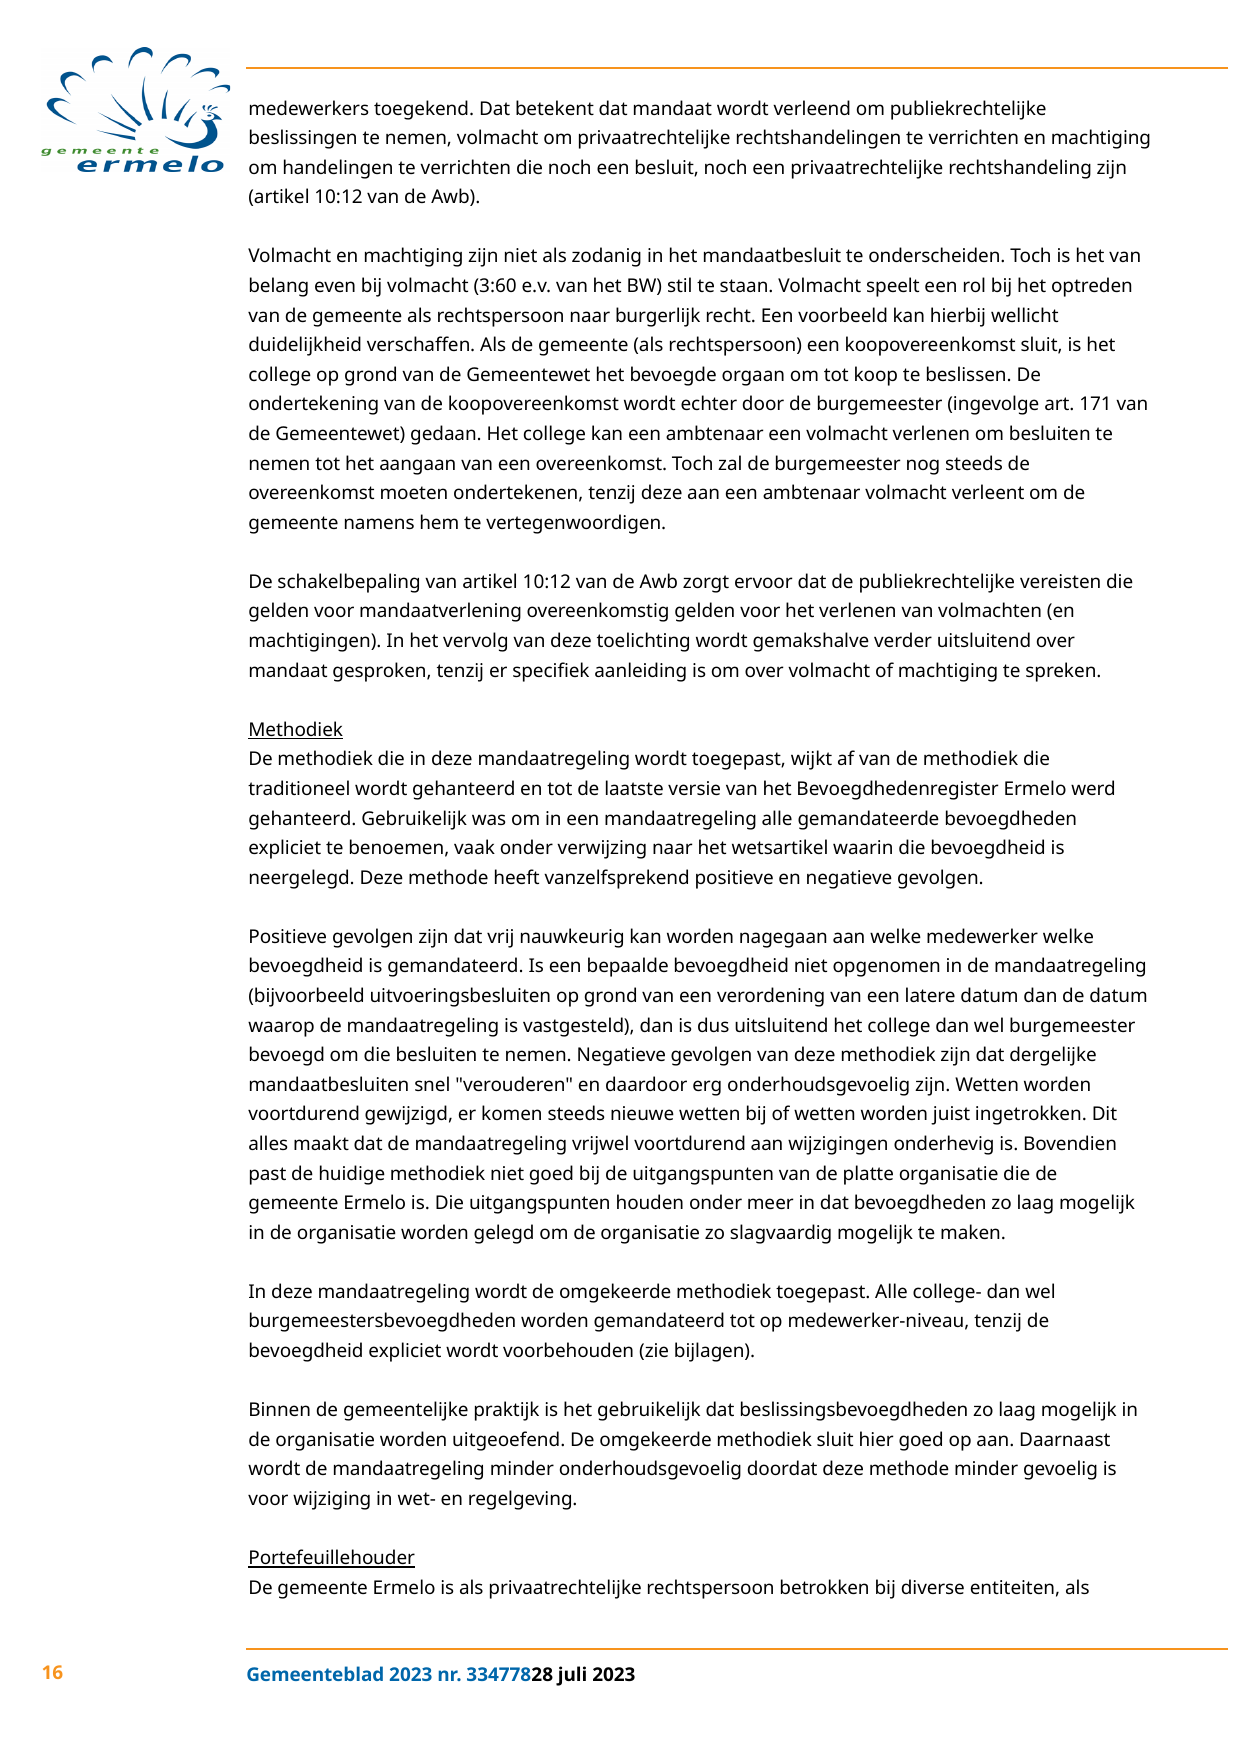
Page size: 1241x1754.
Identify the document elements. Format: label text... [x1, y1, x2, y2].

picture [41, 47, 231, 172]
text Volmacht en machtiging zijn niet als zodanig in het mandaatbesluit te onderscheiden. Toch is het van belang even bij volmacht (3:60 e.v. van het BW) stil te staan. Volmacht speelt een rol bij het optreden van de gemeente als rechtspersoon naar burgerlijk recht. Een voorbeeld kan hierbij wellicht duidelijkheid verschaffen. Als de gemeente (als rechtspersoon) een koopovereenkomst sluit, is het college op grond van de Gemeentewet het bevoegde orgaan om tot koop te beslissen. De ondertekening van de koopovereenkomst wordt echter door de burgemeester (ingevolge art. 171 van de Gemeentewet) gedaan. Het college kan een ambtenaar een volmacht verlenen om besluiten te nemen tot het aangaan van een overeenkomst. Toch zal de burgemeester nog steeds de overeenkomst moeten ondertekenen, tenzij deze aan een ambtenaar volmacht verleent om de gemeente namens hem te vertegenwoordigen. [248, 243, 1152, 535]
text Positieve gevolgen zijn dat vrij nauwkeurig kan worden nagegaan aan welke medewerker welke bevoegdheid is gemandateerd. Is een bepaalde bevoegdheid niet opgenomen in de mandaatregeling (bijvoorbeeld uitvoeringsbesluiten op grond van een verordening van een latere datum dan de datum waarop de mandaatregeling is vastgesteld), dan is dus uitsluitend het college dan wel burgemeester bevoegd om die besluiten te nemen. Negatieve gevolgen van deze methodiek zijn dat dergelijke mandaatbesluiten snel "verouderen" en daardoor erg onderhoudsgevoelig zijn. Wetten worden voortdurend gewijzigd, er komen steeds nieuwe wetten bij of wetten worden juist ingetrokken. Dit alles maakt dat de mandaatregeling vrijwel voortdurend aan wijzigingen onderhevig is. Bovendien past de huidige methodiek niet goed bij de uitgangspunten van de platte organisatie die de gemeente Ermelo is. Die uitgangspunten houden onder meer in dat bevoegdheden zo laag mogelijk in de organisatie worden gelegd om de organisatie zo slagvaardig mogelijk te maken. [248, 923, 1152, 1245]
text Binnen de gemeentelijke praktijk is het gebruikelijk dat beslissingsbevoegdheden zo laag mogelijk in de organisatie worden uitgeoefend. De omgekeerde methodiek sluit hier goed op aan. Daarnaast wordt de mandaatregeling minder onderhoudsgevoelig doordat deze methode minder gevoelig is voor wijziging in wet- en regelgeving. [248, 1396, 1152, 1511]
text De schakelbepaling van artikel 10:12 van de Awb zorgt ervoor dat de publiekrechtelijke vereisten die gelden voor mandaatverlening overeenkomstig gelden voor het verlenen van volmachten (en machtigingen). In het vervolg van deze toelichting wordt gemakshalve verder uitsluitend over mandaat gesproken, tenzij er specifiek aanleiding is om over volmacht of machtiging te spreken. [248, 568, 1152, 683]
text In deze mandaatregeling wordt de omgekeerde methodiek toegepast. Alle college- dan wel burgemeestersbevoegdheden worden gemandateerd tot op medewerker-niveau, tenzij de bevoegdheid expliciet wordt voorbehouden (zie bijlagen). [248, 1278, 1152, 1363]
text medewerkers toegekend. Dat betekent dat mandaat wordt verleend om publiekrechtelijke beslissingen te nemen, volmacht om privaatrechtelijke rechtshandelingen te verrichten en machtiging om handelingen te verrichten die noch een besluit, noch een privaatrechtelijke rechtshandeling zijn (artikel 10:12 van de Awb). [248, 95, 1152, 209]
text De gemeente Ermelo is als privaatrechtelijke rechtspersoon betrokken bij diverse entiteiten, als [248, 1574, 1152, 1600]
text De methodiek die in deze mandaatregeling wordt toegepast, wijkt af van de methodiek die traditioneel wordt gehanteerd en tot de laatste versie van het Bevoegdhedenregister Ermelo werd gehanteerd. Gebruikelijk was om in een mandaatregeling alle gemandateerde bevoegdheden expliciet te benoemen, vaak onder verwijzing naar het wetsartikel waarin die bevoegdheid is neergelegd. Deze methode heeft vanzelfsprekend positieve en negatieve gevolgen. [248, 746, 1152, 890]
text Portefeuillehouder [248, 1544, 1152, 1570]
text Methodiek [248, 716, 1152, 742]
